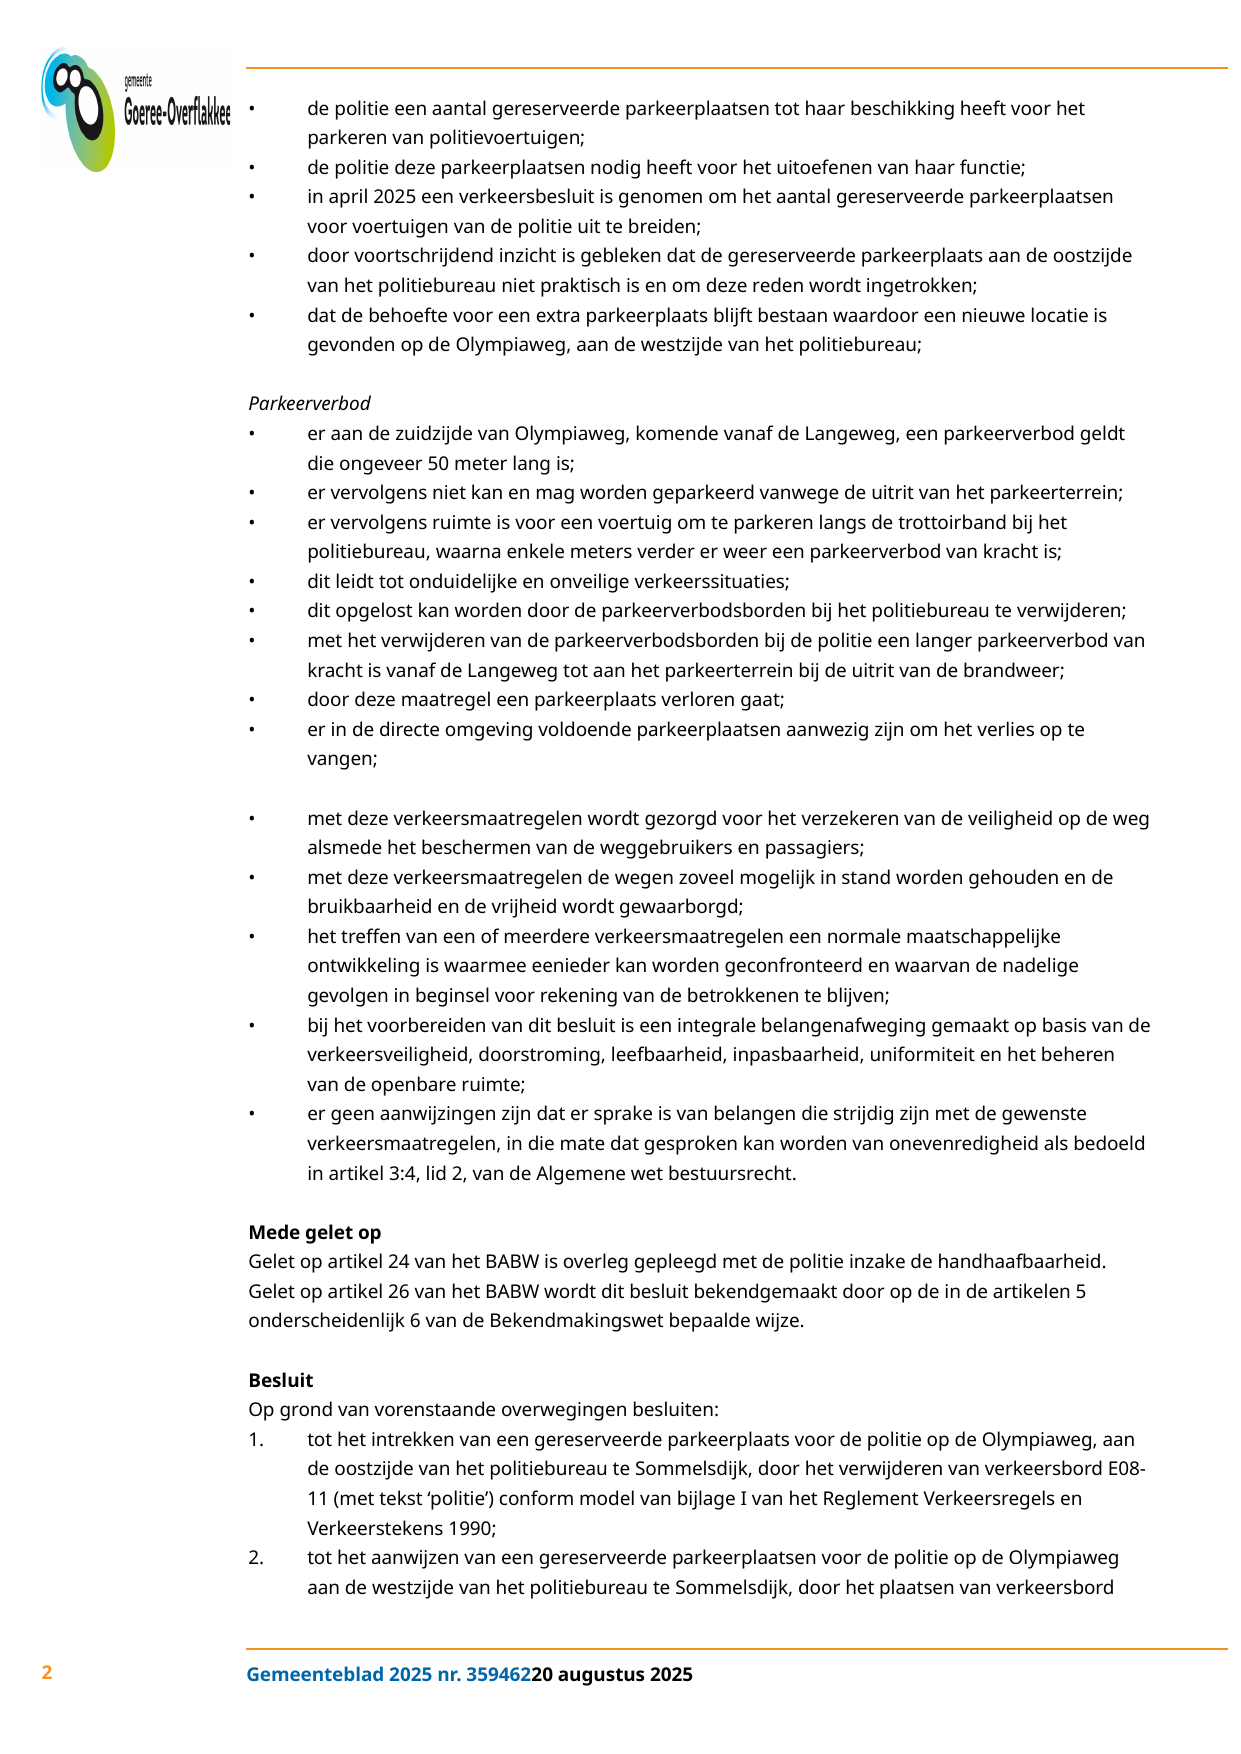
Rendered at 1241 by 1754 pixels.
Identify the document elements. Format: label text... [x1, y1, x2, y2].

list er geen aanwijzingen zijn dat er sprake is van belangen die strijdig zijn met de gewenste verkeersmaatregelen, in die mate dat gesproken kan worden van onevenredigheid als bedoeld in artikel 3:4, lid 2, van de Algemene wet bestuursrecht. [248, 1101, 1152, 1186]
list dit opgelost kan worden door de parkeerverbodsborden bij het politiebureau te verwijderen; [248, 598, 1152, 623]
list er vervolgens ruimte is voor een voertuig om te parkeren langs de trottoirband bij het politiebureau, waarna enkele meters verder er weer een parkeerverbod van kracht is; [248, 509, 1152, 564]
list met deze verkeersmaatregelen de wegen zoveel mogelijk in stand worden gehouden en de bruikbaarheid en de vrijheid wordt gewaarborgd; [248, 864, 1152, 919]
list er aan de zuidzijde van Olympiaweg, komende vanaf de Langeweg, een parkeerverbod geldt die ongeveer 50 meter lang is; [248, 420, 1152, 476]
list tot het aanwijzen van een gereserveerde parkeerplaatsen voor de politie op de Olympiaweg aan de westzijde van het politiebureau te Sommelsdijk, door het plaatsen van verkeersbord [248, 1544, 1152, 1600]
text Gelet op artikel 26 van het BABW wordt dit besluit bekendgemaakt door op de in de artikelen 5 onderscheidenlijk 6 van de Bekendmakingswet bepaalde wijze. [248, 1278, 1152, 1333]
list de politie een aantal gereserveerde parkeerplaatsen tot haar beschikking heeft voor het parkeren van politievoertuigen; [248, 95, 1152, 150]
text Mede gelet op [248, 1219, 1152, 1245]
list met het verwijderen van de parkeerverbodsborden bij de politie een langer parkeerverbod van kracht is vanaf de Langeweg tot aan het parkeerterrein bij de uitrit van de brandweer; [248, 627, 1152, 683]
picture [41, 47, 231, 172]
text Besluit [248, 1367, 1152, 1393]
list in april 2025 een verkeersbesluit is genomen om het aantal gereserveerde parkeerplaatsen voor voertuigen van de politie uit te breiden; [248, 183, 1152, 239]
list door voortschrijdend inzicht is gebleken dat de gereserveerde parkeerplaats aan de oostzijde van het politiebureau niet praktisch is en om deze reden wordt ingetrokken; [248, 243, 1152, 298]
list dit leidt tot onduidelijke en onveilige verkeerssituaties; [248, 568, 1152, 594]
list met deze verkeersmaatregelen wordt gezorgd voor het verzekeren van de veiligheid op de weg alsmede het beschermen van de weggebruikers en passagiers; [248, 805, 1152, 860]
list bij het voorbereiden van dit besluit is een integrale belangenafweging gemaakt op basis van de verkeersveiligheid, doorstroming, leefbaarheid, inpasbaarheid, uniformiteit en het beheren van de openbare ruimte; [248, 1012, 1152, 1097]
text Gelet op artikel 24 van het BABW is overleg gepleegd met de politie inzake de handhaafbaarheid. [248, 1248, 1152, 1274]
list tot het intrekken van een gereserveerde parkeerplaats voor de politie op de Olympiaweg, aan de oostzijde van het politiebureau te Sommelsdijk, door het verwijderen van verkeersbord E08-11 (met tekst ‘politie’) conform model van bijlage I van het Reglement Verkeersregels en Verkeerstekens 1990; [248, 1426, 1152, 1541]
list er vervolgens niet kan en mag worden geparkeerd vanwege de uitrit van het parkeerterrein; [248, 479, 1152, 505]
list de politie deze parkeerplaatsen nodig heeft voor het uitoefenen van haar functie; [248, 154, 1152, 180]
list het treffen van een of meerdere verkeersmaatregelen een normale maatschappelijke ontwikkeling is waarmee eenieder kan worden geconfronteerd en waarvan de nadelige gevolgen in beginsel voor rekening van de betrokkenen te blijven; [248, 923, 1152, 1008]
text Op grond van vorenstaande overwegingen besluiten: [248, 1396, 1152, 1422]
list door deze maatregel een parkeerplaats verloren gaat; [248, 686, 1152, 712]
list dat de behoefte voor een extra parkeerplaats blijft bestaan waardoor een nieuwe locatie is gevonden op de Olympiaweg, aan de westzijde van het politiebureau; [248, 302, 1152, 357]
text Parkeerverbod [248, 391, 1152, 416]
list er in de directe omgeving voldoende parkeerplaatsen aanwezig zijn om het verlies op te vangen; [248, 716, 1152, 771]
